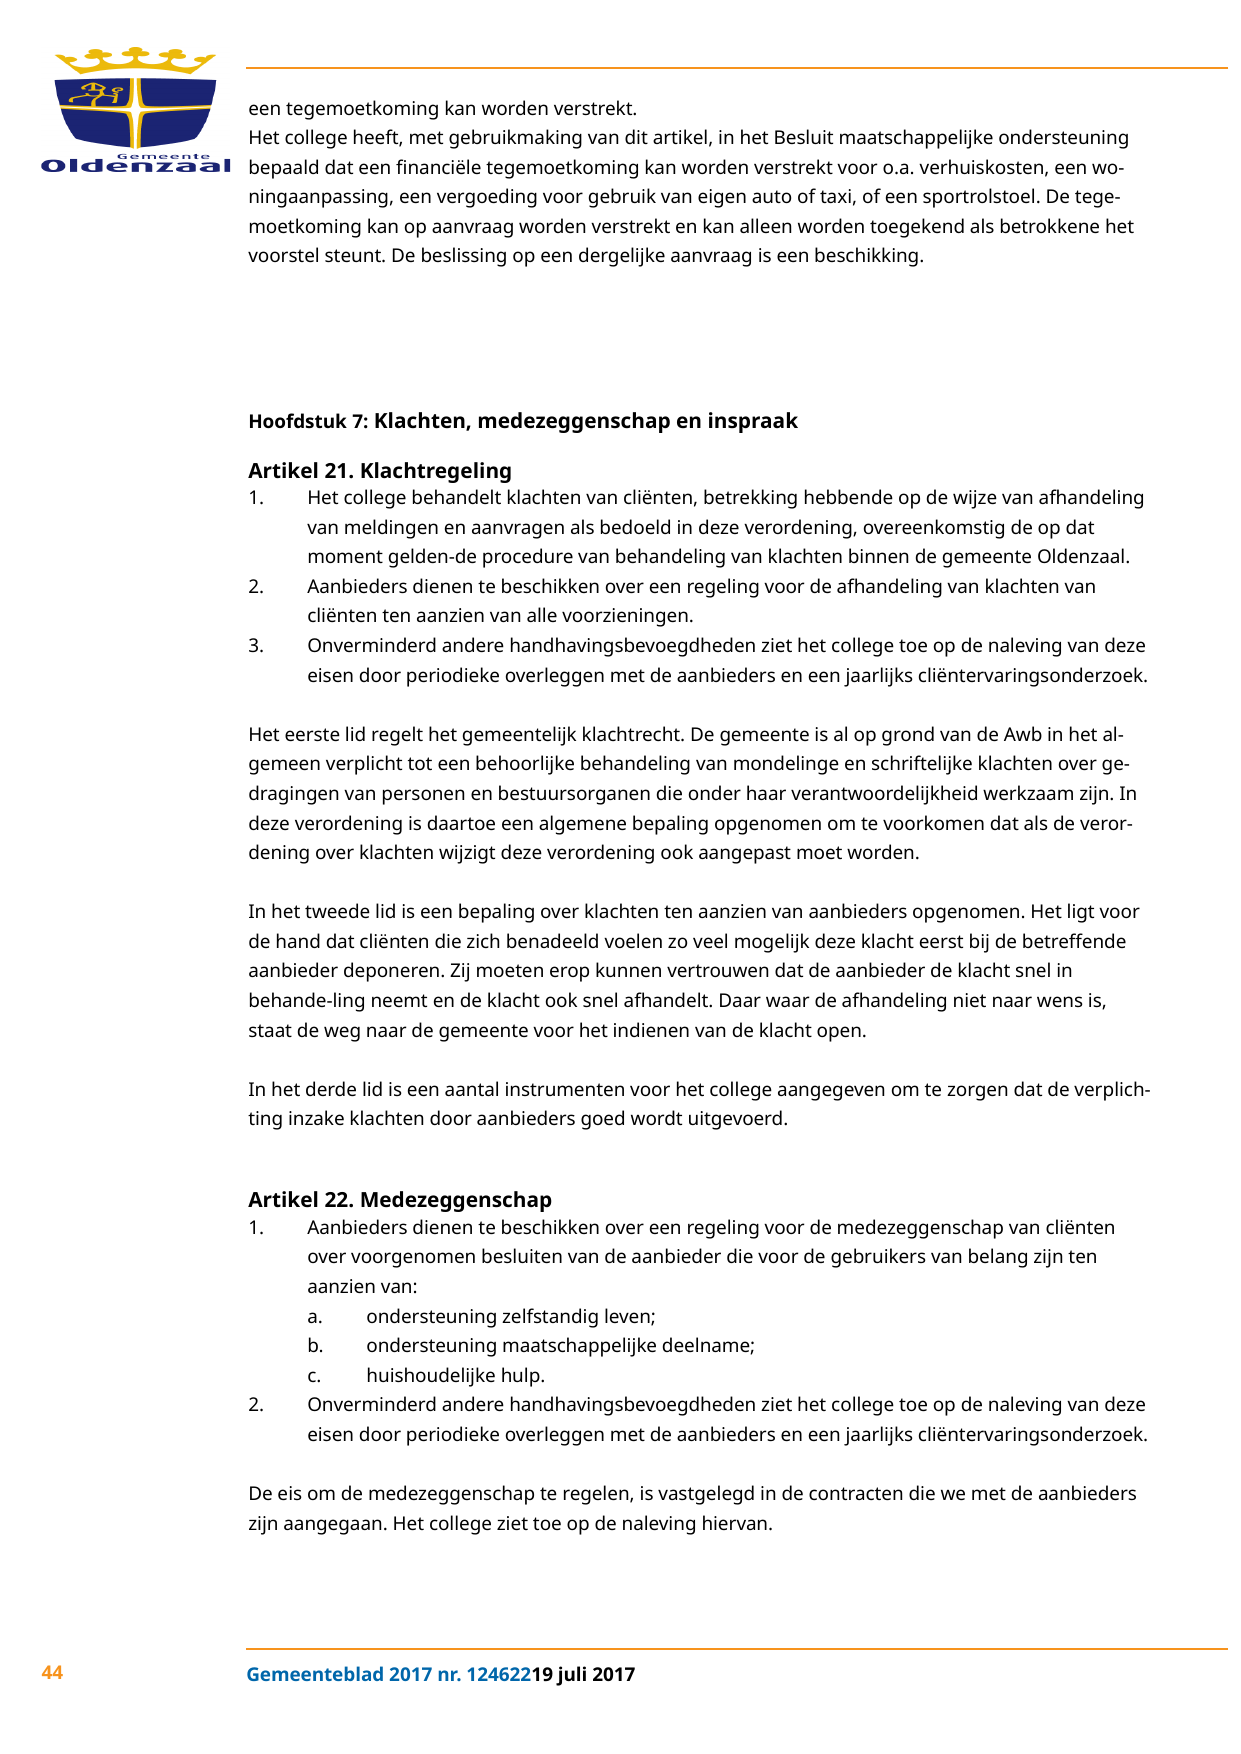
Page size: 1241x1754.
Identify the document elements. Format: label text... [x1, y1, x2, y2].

list Onverminderd andere handhavingsbevoegdheden ziet het college toe op de naleving van deze eisen door periodieke overleggen met de aanbieders en een jaarlijks cliëntervaringsonderzoek. [248, 1392, 1152, 1447]
text In het derde lid is een aantal instrumenten voor het college aangegeven om te zorgen dat de verplich-ting inzake klachten door aanbieders goed wordt uitgevoerd. [248, 1076, 1152, 1131]
list Aanbieders dienen te beschikken over een regeling voor de medezeggenschap van cliënten over voorgenomen besluiten van de aanbieder die voor de gebruikers van belang zijn ten aanzien van: [248, 1214, 1152, 1299]
text Hoofdstuk 7: Klachten, medezeggenschap en inspraak [248, 407, 1152, 435]
list Onverminderd andere handhavingsbevoegdheden ziet het college toe op de naleving van deze eisen door periodieke overleggen met de aanbieders en een jaarlijks cliëntervaringsonderzoek. [248, 632, 1152, 688]
list ondersteuning maatschappelijke deelname; [307, 1332, 1152, 1358]
list Het college behandelt klachten van cliënten, betrekking hebbende op de wijze van afhandeling van meldingen en aanvragen als bedoeld in deze verordening, overeenkomstig de op dat moment gelden-de procedure van behandeling van klachten binnen de gemeente Oldenzaal. [248, 484, 1152, 569]
text Het eerste lid regelt het gemeentelijk klachtrecht. De gemeente is al op grond van de Awb in het al-gemeen verplicht tot een behoorlijke behandeling van mondelinge en schriftelijke klachten over ge-dragingen van personen en bestuursorganen die onder haar verantwoordelijkheid werkzaam zijn. In deze verordening is daartoe een algemene bepaling opgenomen om te voorkomen dat als de veror-dening over klachten wijzigt deze verordening ook aangepast moet worden. [248, 721, 1152, 865]
text Het college heeft, met gebruikmaking van dit artikel, in het Besluit maatschappelijke ondersteuning bepaald dat een financiële tegemoetkoming kan worden verstrekt voor o.a. verhuiskosten, een wo-ningaanpassing, een vergoeding voor gebruik van eigen auto of taxi, of een sportrolstoel. De tege-moetkoming kan op aanvraag worden verstrekt en kan alleen worden toegekend als betrokkene het voorstel steunt. De beslissing op een dergelijke aanvraag is een beschikking. [248, 124, 1152, 268]
list Aanbieders dienen te beschikken over een regeling voor de afhandeling van klachten van cliënten ten aanzien van alle voorzieningen. [248, 573, 1152, 628]
text De eis om de medezeggenschap te regelen, is vastgelegd in de contracten die we met de aanbieders zijn aangegaan. Het college ziet toe op de naleving hiervan. [248, 1480, 1152, 1536]
text Artikel 21. Klachtregeling [248, 456, 1152, 484]
picture [41, 47, 231, 172]
list ondersteuning zelfstandig leven; [307, 1303, 1152, 1328]
list huishoudelijke hulp. [307, 1362, 1152, 1388]
text een tegemoetkoming kan worden verstrekt. [248, 95, 1152, 121]
text Artikel 22. Medezeggenschap [248, 1186, 1152, 1214]
text In het tweede lid is een bepaling over klachten ten aanzien van aanbieders opgenomen. Het ligt voor de hand dat cliënten die zich benadeeld voelen zo veel mogelijk deze klacht eerst bij de betreffende aanbieder deponeren. Zij moeten erop kunnen vertrouwen dat de aanbieder de klacht snel in behande-ling neemt en de klacht ook snel afhandelt. Daar waar de afhandeling niet naar wens is, staat de weg naar de gemeente voor het indienen van de klacht open. [248, 898, 1152, 1043]
